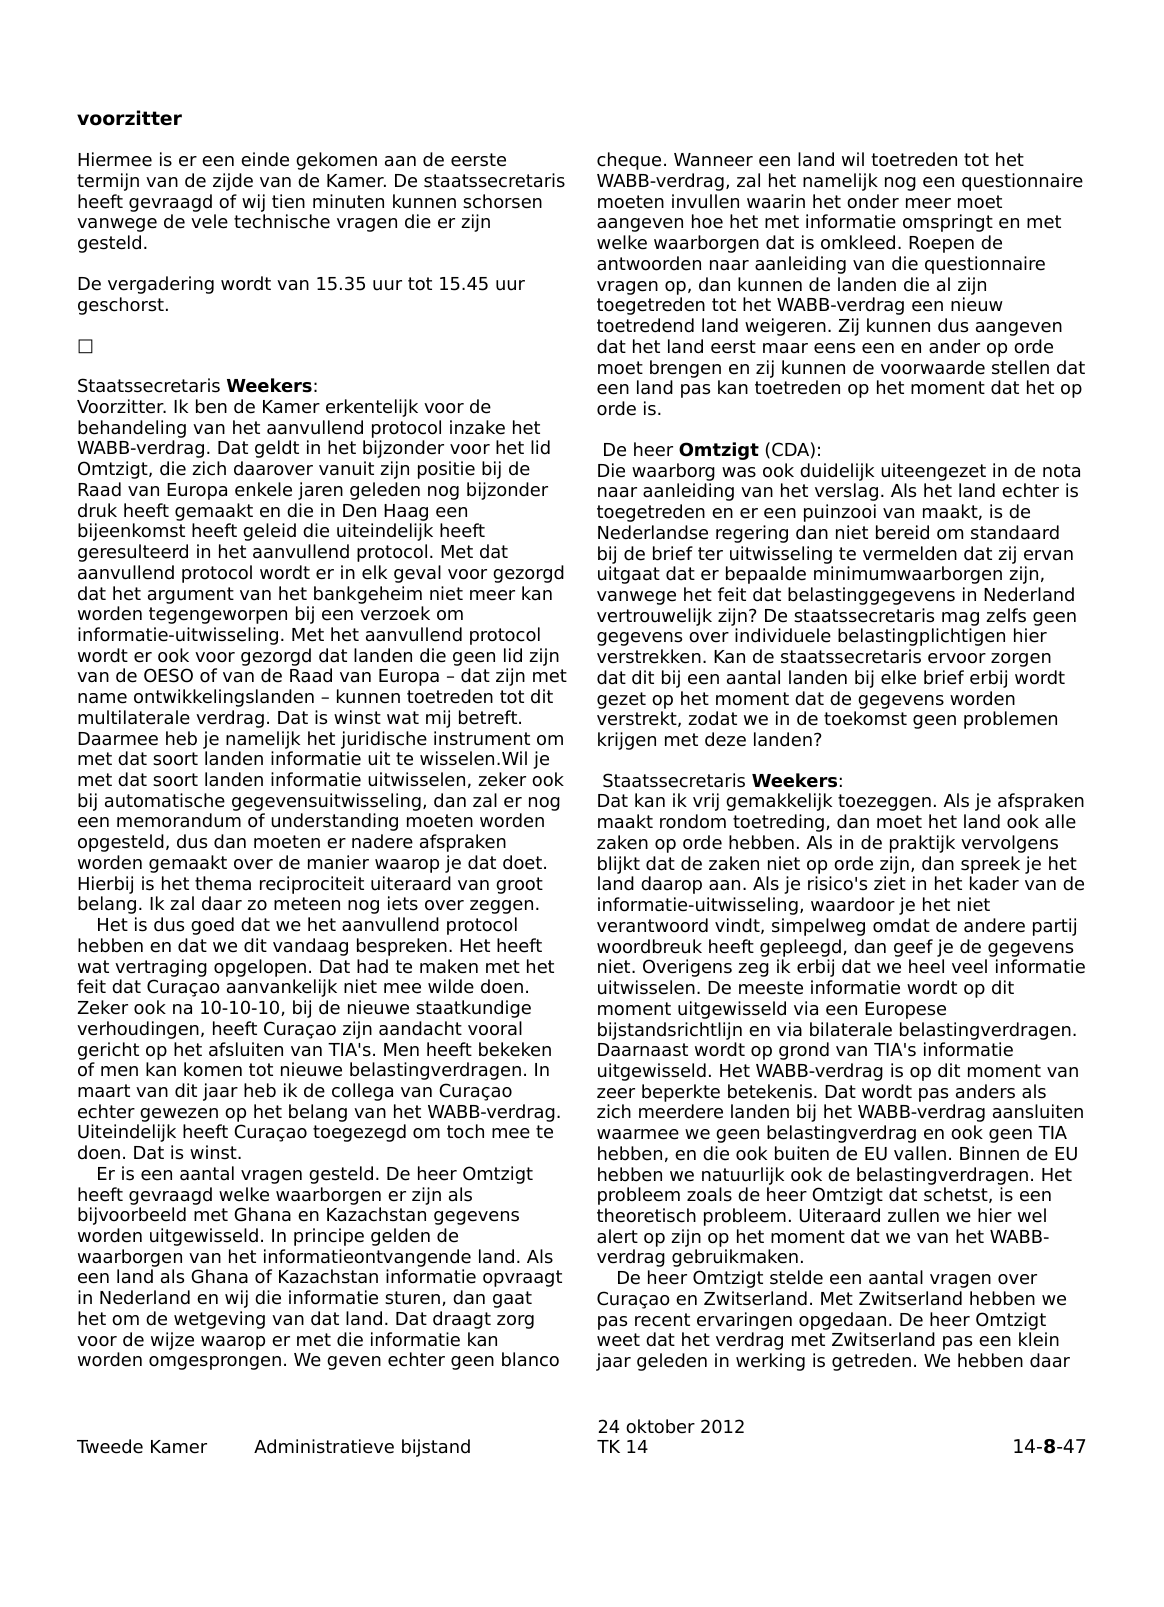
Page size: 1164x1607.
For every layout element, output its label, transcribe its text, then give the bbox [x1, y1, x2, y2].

text Staatssecretaris Weekers: [77, 376, 567, 397]
text Staatssecretaris Weekers: [596, 771, 1087, 791]
text De heer Omtzigt stelde een aantal vragen over Curaçao en Zwitserland. Met Zwitserland hebben we pas recent ervaringen opgedaan. De heer Omtzigt weet dat het verdrag met Zwitserland pas een klein jaar geleden in werking is getreden. We hebben daar [596, 1268, 1087, 1372]
text Dat kan ik vrij gemakkelijk toezeggen. Als je afspraken maakt rondom toetreding, dan moet het land ook alle zaken op orde hebben. Als in de praktijk vervolgens blijkt dat de zaken niet op orde zijn, dan spreek je het land daarop aan. Als je risico's ziet in het kader van de informatie-uitwisseling, waardoor je het niet verantwoord vindt, simpelweg omdat de andere partij woordbreuk heeft gepleegd, dan geef je de gegevens niet. Overigens zeg ik erbij dat we heel veel informatie uitwisselen. De meeste informatie wordt op dit moment uitgewisseld via een Europese bijstandsrichtlijn en via bilaterale belastingverdragen. Daarnaast wordt op grond van TIA's informatie uitgewisseld. Het WABB-verdrag is op dit moment van zeer beperkte betekenis. Dat wordt pas anders als zich meerdere landen bij het WABB-verdrag aansluiten waarmee we geen belastingverdrag en ook geen TIA hebben, en die ook buiten de EU vallen. Binnen de EU hebben we natuurlijk ook de belastingverdragen. Het probleem zoals de heer Omtzigt dat schetst, is een theoretisch probleem. Uiteraard zullen we hier wel alert op zijn op het moment dat we van het WABB-verdrag gebruikmaken. [596, 791, 1087, 1268]
text Die waarborg was ook duidelijk uiteengezet in de nota naar aanleiding van het verslag. Als het land echter is toegetreden en er een puinzooi van maakt, is de Nederlandse regering dan niet bereid om standaard bij de brief ter uitwisseling te vermelden dat zij ervan uitgaat dat er bepaalde minimumwaarborgen zijn, vanwege het feit dat belastinggegevens in Nederland vertrouwelijk zijn? De staatssecretaris mag zelfs geen gegevens over individuele belastingplichtigen hier verstrekken. Kan de staatssecretaris ervoor zorgen dat dit bij een aantal landen bij elke brief erbij wordt gezet op het moment dat de gegevens worden verstrekt, zodat we in de toekomst geen problemen krijgen met deze landen? [596, 460, 1087, 751]
text Het is dus goed dat we het aanvullend protocol hebben en dat we dit vandaag bespreken. Het heeft wat vertraging opgelopen. Dat had te maken met het feit dat Curaçao aanvankelijk niet mee wilde doen. Zeker ook na 10-10-10, bij de nieuwe staatkundige verhoudingen, heeft Curaçao zijn aandacht vooral gericht op het afsluiten van TIA's. Men heeft bekeken of men kan komen tot nieuwe belastingverdragen. In maart van dit jaar heb ik de collega van Curaçao echter gewezen op het belang van het WABB-verdrag. Uiteindelijk heeft Curaçao toegezegd om toch mee te doen. Dat is winst. [77, 915, 567, 1164]
text De heer Omtzigt (CDA): [596, 440, 1087, 460]
text cheque. Wanneer een land wil toetreden tot het WABB-verdrag, zal het namelijk nog een questionnaire moeten invullen waarin het onder meer moet aangeven hoe het met informatie omspringt en met welke waarborgen dat is omkleed. Roepen de antwoorden naar aanleiding van die questionnaire vragen op, dan kunnen de landen die al zijn toegetreden tot het WABB-verdrag een nieuw toetredend land weigeren. Zij kunnen dus aangeven dat het land eerst maar eens een en ander op orde moet brengen en zij kunnen de voorwaarde stellen dat een land pas kan toetreden op het moment dat het op orde is. [596, 150, 1087, 420]
text Voorzitter. Ik ben de Kamer erkentelijk voor de behandeling van het aanvullend protocol inzake het WABB-verdrag. Dat geldt in het bijzonder voor het lid Omtzigt, die zich daarover vanuit zijn positie bij de Raad van Europa enkele jaren geleden nog bijzonder druk heeft gemaakt en die in Den Haag een bijeenkomst heeft geleid die uiteindelijk heeft geresulteerd in het aanvullend protocol. Met dat aanvullend protocol wordt er in elk geval voor gezorgd dat het argument van het bankgeheim niet meer kan worden tegengeworpen bij een verzoek om informatie-uitwisseling. Met het aanvullend protocol wordt er ook voor gezorgd dat landen die geen lid zijn van de OESO of van de Raad van Europa – dat zijn met name ontwikkelingslanden – kunnen toetreden tot dit multilaterale verdrag. Dat is winst wat mij betreft. Daarmee heb je namelijk het juridische instrument om met dat soort landen informatie uit te wisselen.Wil je met dat soort landen informatie uitwisselen, zeker ook bij automatische gegevensuitwisseling, dan zal er nog een memorandum of understanding moeten worden opgesteld, dus dan moeten er nadere afspraken worden gemaakt over de manier waarop je dat doet. Hierbij is het thema reciprociteit uiteraard van groot belang. Ik zal daar zo meteen nog iets over zeggen. [77, 397, 567, 915]
text Er is een aantal vragen gesteld. De heer Omtzigt heeft gevraagd welke waarborgen er zijn als bijvoorbeeld met Ghana en Kazachstan gegevens worden uitgewisseld. In principe gelden de waarborgen van het informatieontvangende land. Als een land als Ghana of Kazachstan informatie opvraagt in Nederland en wij die informatie sturen, dan gaat het om de wetgeving van dat land. Dat draagt zorg voor de wijze waarop er met die informatie kan worden omgesprongen. We geven echter geen blanco [77, 1164, 567, 1371]
text Hiermee is er een einde gekomen aan de eerste termijn van de zijde van de Kamer. De staatssecretaris heeft gevraagd of wij tien minuten kunnen schorsen vanwege de vele technische vragen die er zijn gesteld. [77, 150, 567, 254]
text □ [77, 335, 567, 356]
text De vergadering wordt van 15.35 uur tot 15.45 uur geschorst. [77, 274, 567, 315]
